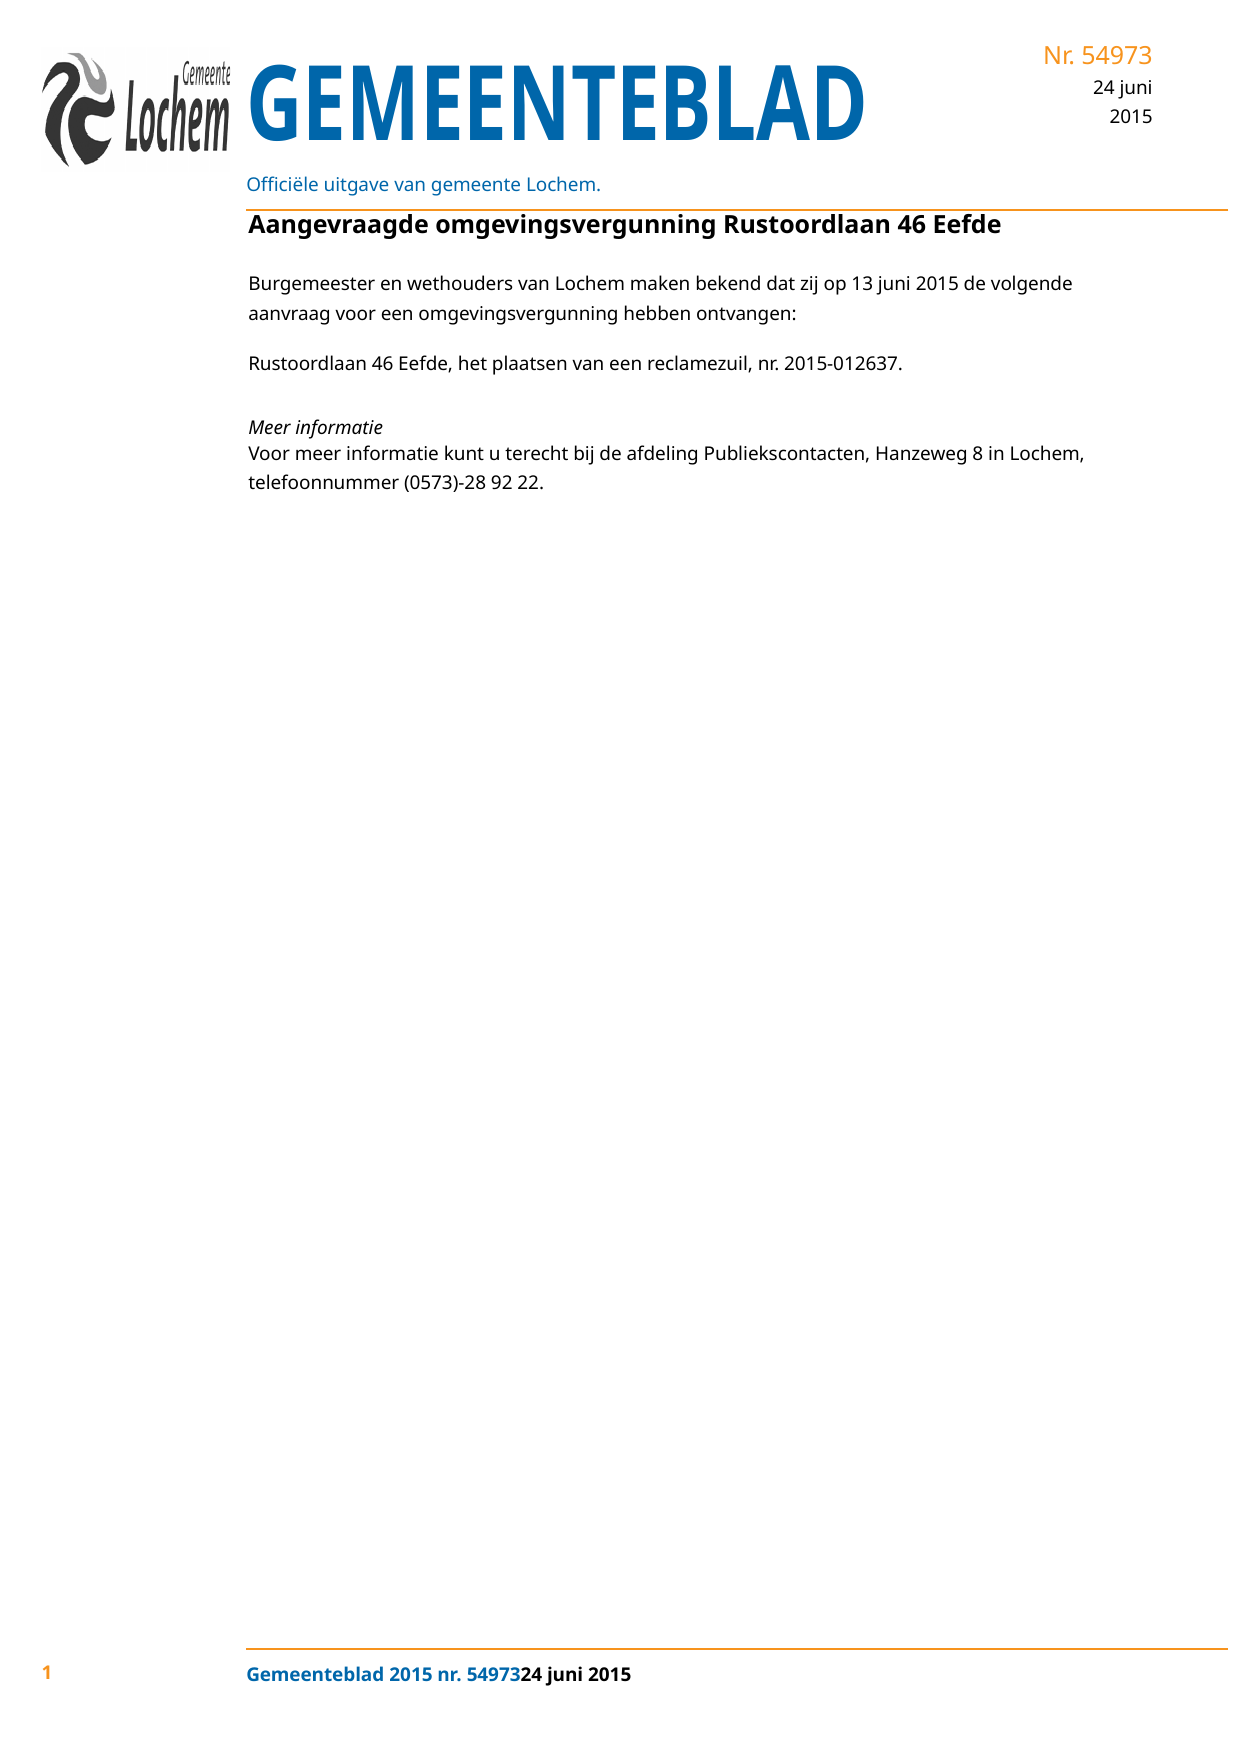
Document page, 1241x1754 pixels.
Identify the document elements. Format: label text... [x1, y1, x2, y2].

text Burgemeester en wethouders van Lochem maken bekend dat zij op 13 juni 2015 de volgende aanvraag voor een omgevingsvergunning hebben ontvangen: [248, 270, 1152, 326]
text Rustoordlaan 46 Eefde, het plaatsen van een reclamezuil, nr. 2015-012637. [248, 350, 1152, 376]
text Meer informatie [248, 414, 1152, 440]
text Voor meer informatie kunt u terecht bij de afdeling Publiekscontacten, Hanzeweg 8 in Lochem, telefoonnummer (0573)-28 92 22. [248, 440, 1152, 495]
text Aangevraagde omgevingsvergunning Rustoordlaan 46 Eefde [248, 211, 1152, 241]
picture [41, 47, 231, 172]
